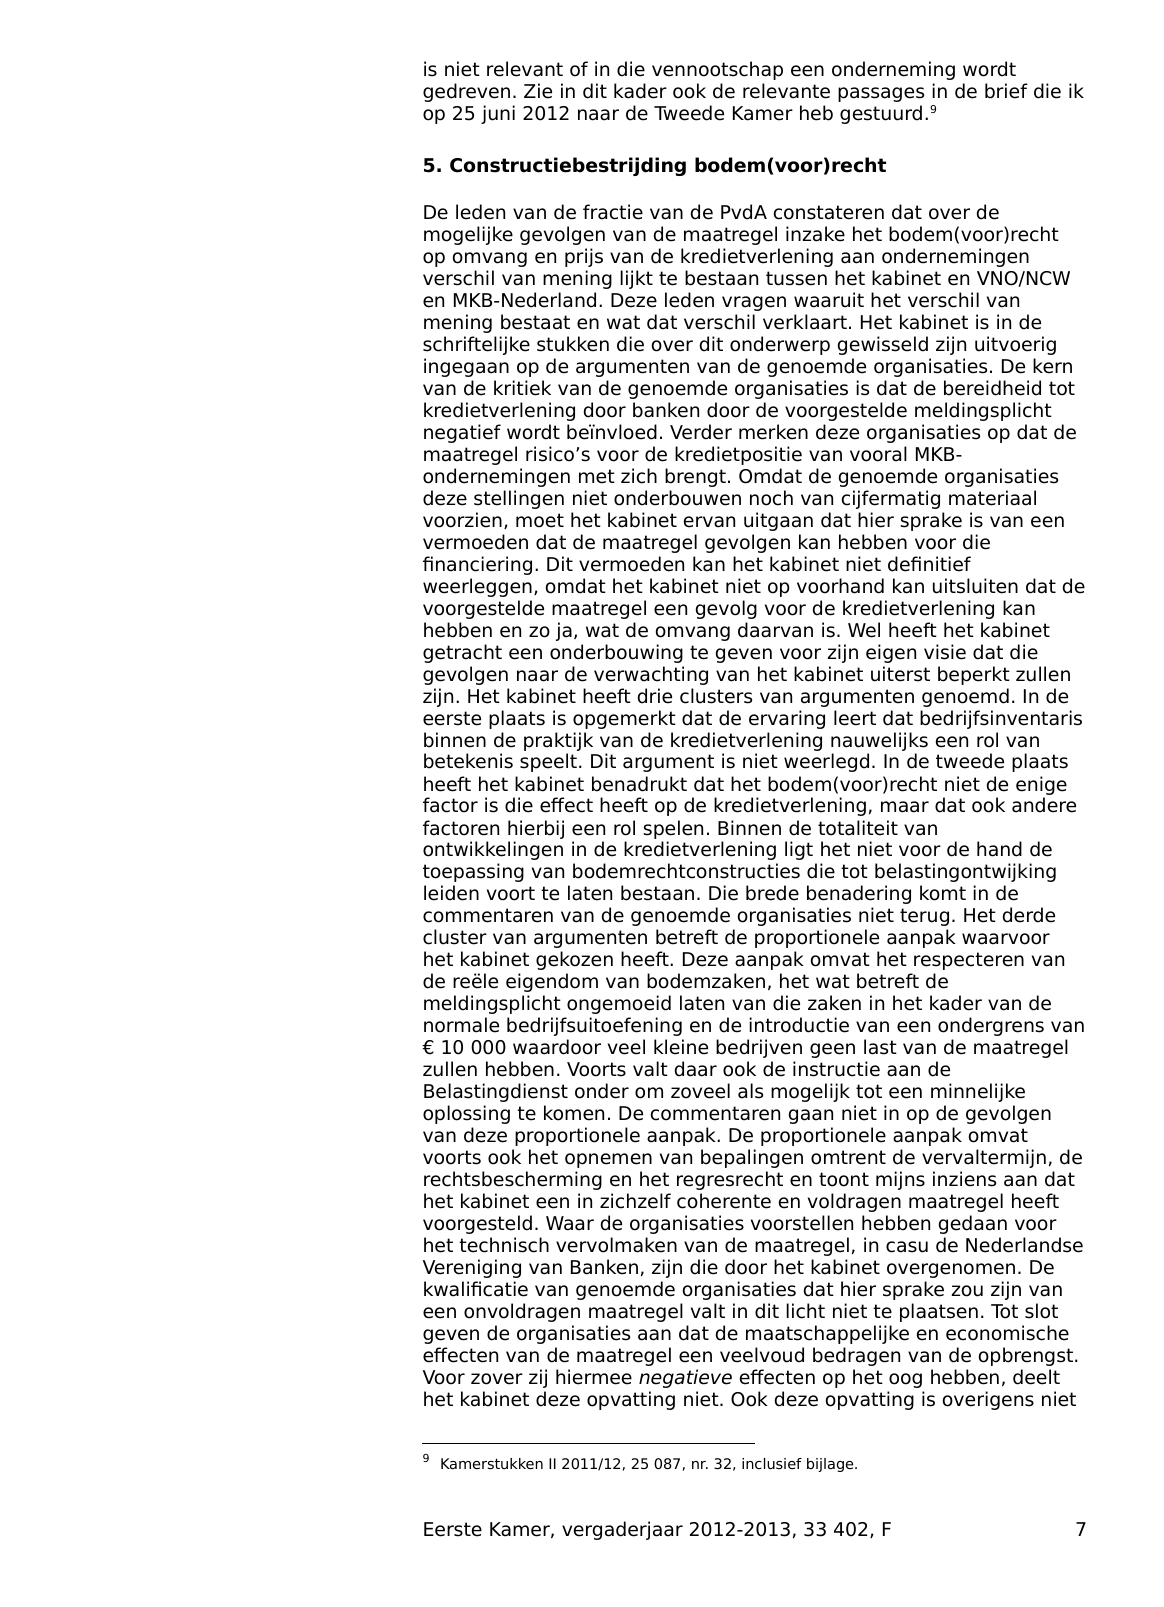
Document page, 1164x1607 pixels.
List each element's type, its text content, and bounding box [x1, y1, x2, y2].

text Kamerstukken II 2011/12, 25 087, nr. 32, inclusief bijlage. [422, 1452, 1087, 1474]
text is niet relevant of in die vennootschap een onderneming wordt gedreven. Zie in dit kader ook de relevante passages in de brief die ik op 25 juni 2012 naar de Tweede Kamer heb gestuurd. [422, 59, 1087, 125]
subtitle 5. Constructiebestrijding bodem(voor)recht [422, 155, 1087, 177]
text De leden van de fractie van de PvdA constateren dat over de mogelijke gevolgen van de maatregel inzake het bodem(voor)recht op omvang en prijs van de kredietverlening aan ondernemingen verschil van mening lijkt te bestaan tussen het kabinet en VNO/NCW en MKB-Nederland. Deze leden vragen waaruit het verschil van mening bestaat en wat dat verschil verklaart. Het kabinet is in de schriftelijke stukken die over dit onderwerp gewisseld zijn uitvoerig ingegaan op de argumenten van de genoemde organisaties. De kern van de kritiek van de genoemde organisaties is dat de bereidheid tot kredietverlening door banken door de voorgestelde meldingsplicht negatief wordt beïnvloed. Verder merken deze organisaties op dat de maatregel risico’s voor de kredietpositie van vooral MKB-ondernemingen met zich brengt. Omdat de genoemde organisaties deze stellingen niet onderbouwen noch van cijfermatig materiaal voorzien, moet het kabinet ervan uitgaan dat hier sprake is van een vermoeden dat de maatregel gevolgen kan hebben voor die financiering. Dit vermoeden kan het kabinet niet definitief weerleggen, omdat het kabinet niet op voorhand kan uitsluiten dat de voorgestelde maatregel een gevolg voor de kredietverlening kan hebben en zo ja, wat de omvang daarvan is. Wel heeft het kabinet getracht een onderbouwing te geven voor zijn eigen visie dat die gevolgen naar de verwachting van het kabinet uiterst beperkt zullen zijn. Het kabinet heeft drie clusters van argumenten genoemd. In de eerste plaats is opgemerkt dat de ervaring leert dat bedrijfsinventaris binnen de praktijk van de kredietverlening nauwelijks een rol van betekenis speelt. Dit argument is niet weerlegd. In de tweede plaats heeft het kabinet benadrukt dat het bodem(voor)recht niet de enige factor is die effect heeft op de kredietverlening, maar dat ook andere factoren hierbij een rol spelen. Binnen de totaliteit van ontwikkelingen in de kredietverlening ligt het niet voor de hand de toepassing van bodemrechtconstructies die tot belastingontwijking leiden voort te laten bestaan. Die brede benadering komt in de commentaren van de genoemde organisaties niet terug. Het derde cluster van argumenten betreft de proportionele aanpak waarvoor het kabinet gekozen heeft. Deze aanpak omvat het respecteren van de reële eigendom van bodemzaken, het wat betreft de meldingsplicht ongemoeid laten van die zaken in het kader van de normale bedrijfsuitoefening en de introductie van een ondergrens van € 10 000 waardoor veel kleine bedrijven geen last van de maatregel zullen hebben. Voorts valt daar ook de instructie aan de Belastingdienst onder om zoveel als mogelijk tot een minnelijke oplossing te komen. De commentaren gaan niet in op de gevolgen van deze proportionele aanpak. De proportionele aanpak omvat voorts ook het opnemen van bepalingen omtrent de vervaltermijn, de rechtsbescherming en het regresrecht en toont mijns inziens aan dat het kabinet een in zichzelf coherente en voldragen maatregel heeft voorgesteld. Waar de organisaties voorstellen hebben gedaan voor het technisch vervolmaken van de maatregel, in casu de Nederlandse Vereniging van Banken, zijn die door het kabinet overgenomen. De kwalificatie van genoemde organisaties dat hier sprake zou zijn van een onvoldragen maatregel valt in dit licht niet te plaatsen. Tot slot geven de organisaties aan dat de maatschappelijke en economische effecten van de maatregel een veelvoud bedragen van de opbrengst. Voor zover zij hiermee negatieve effecten op het oog hebben, deelt het kabinet deze opvatting niet. Ook deze opvatting is overigens niet [422, 202, 1087, 1411]
